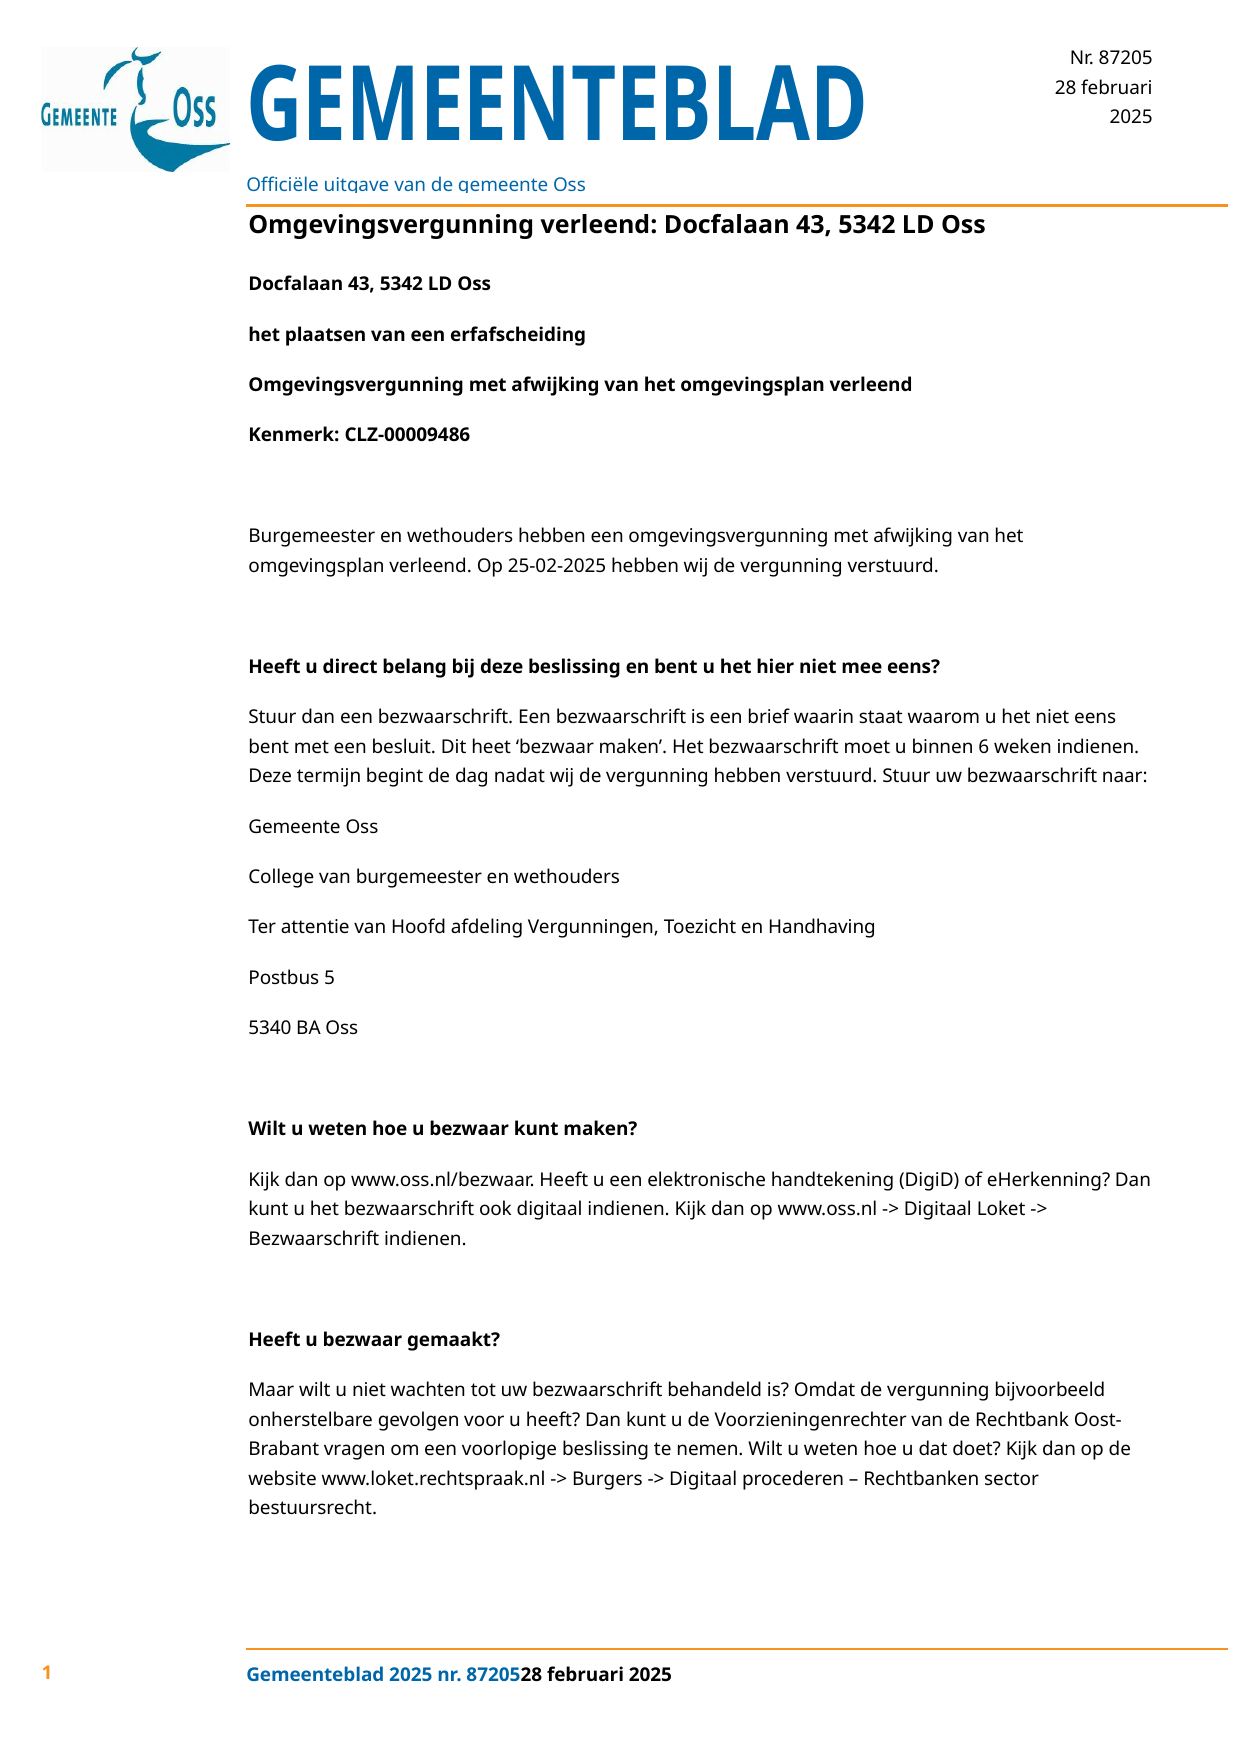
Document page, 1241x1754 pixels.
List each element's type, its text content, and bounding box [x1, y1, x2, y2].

text Heeft u bezwaar gemaakt? [248, 1326, 1152, 1351]
text Kenmerk: CLZ-00009486 [248, 422, 1152, 447]
text Maar wilt u niet wachten tot uw bezwaarschrift behandeld is? Omdat de vergunning bijvoorbeeld onherstelbare gevolgen voor u heeft? Dan kunt u de Voorzieningenrechter van de Rechtbank Oost-Brabant vragen om een voorlopige beslissing te nemen. Wilt u weten hoe u dat doet? Kijk dan op de website www.loket.rechtspraak.nl -> Burgers -> Digitaal procederen – Rechtbanken sector bestuursrecht. [248, 1376, 1152, 1520]
text Postbus 5 [248, 964, 1152, 990]
text Docfalaan 43, 5342 LD Oss [248, 270, 1152, 296]
text 5340 BA Oss [248, 1014, 1152, 1040]
text Ter attentie van Hoofd afdeling Vergunningen, Toezicht en Handhaving [248, 914, 1152, 939]
text Gemeente Oss [248, 813, 1152, 838]
text het plaatsen van een erfafscheiding [248, 321, 1152, 346]
text Stuur dan een bezwaarschrift. Een bezwaarschrift is een brief waarin staat waarom u het niet eens bent met een besluit. Dit heet ‘bezwaar maken’. Het bezwaarschrift moet u binnen 6 weken indienen. Deze termijn begint de dag nadat wij de vergunning hebben verstuurd. Stuur uw bezwaarschrift naar: [248, 703, 1152, 788]
text College van burgemeester en wethouders [248, 863, 1152, 889]
text Omgevingsvergunning verleend: Docfalaan 43, 5342 LD Oss [248, 207, 1152, 241]
text Heeft u direct belang bij deze beslissing en bent u het hier niet mee eens? [248, 653, 1152, 678]
text Wilt u weten hoe u bezwaar kunt maken? [248, 1115, 1152, 1141]
text Burgemeester en wethouders hebben een omgevingsvergunning met afwijking van het omgevingsplan verleend. Op 25-02-2025 hebben wij de vergunning verstuurd. [248, 522, 1152, 578]
text Omgevingsvergunning met afwijking van het omgevingsplan verleend [248, 371, 1152, 397]
text Kijk dan op www.oss.nl/bezwaar. Heeft u een elektronische handtekening (DigiD) of eHerkenning? Dan kunt u het bezwaarschrift ook digitaal indienen. Kijk dan op www.oss.nl -> Digitaal Loket -> Bezwaarschrift indienen. [248, 1166, 1152, 1251]
picture [41, 47, 231, 172]
